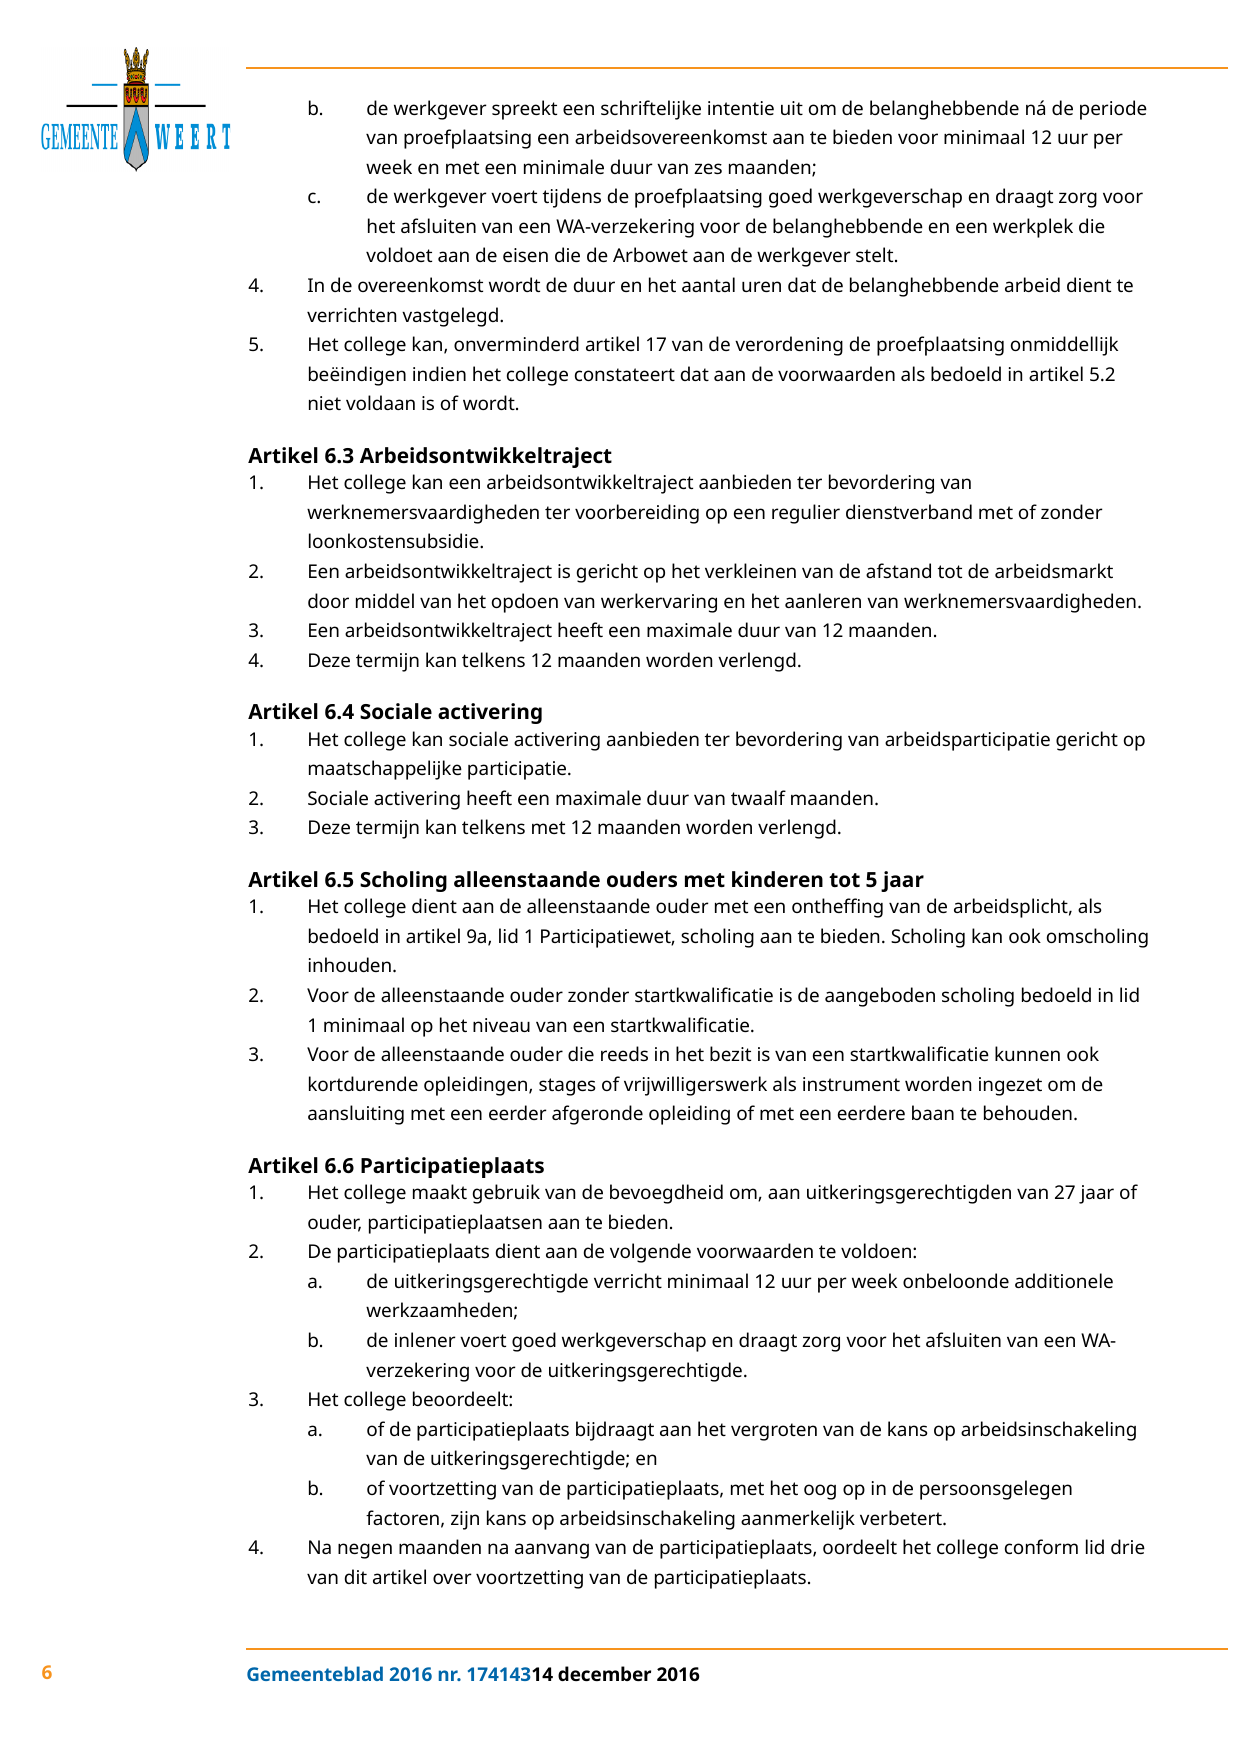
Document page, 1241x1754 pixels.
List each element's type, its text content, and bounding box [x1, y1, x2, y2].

list Deze termijn kan telkens met 12 maanden worden verlengd. [248, 814, 1152, 840]
list de werkgever spreekt een schriftelijke intentie uit om de belanghebbende ná de periode van proefplaatsing een arbeidsovereenkomst aan te bieden voor minimaal 12 uur per week en met een minimale duur van zes maanden; [307, 95, 1152, 180]
text Artikel 6.6 Participatieplaats [248, 1151, 1152, 1179]
picture [41, 47, 231, 172]
list de uitkeringsgerechtigde verricht minimaal 12 uur per week onbeloonde additionele werkzaamheden; [307, 1268, 1152, 1323]
list Een arbeidsontwikkeltraject heeft een maximale duur van 12 maanden. [248, 617, 1152, 643]
list Na negen maanden na aanvang van de participatieplaats, oordeelt het college conform lid drie van dit artikel over voortzetting van de participatieplaats. [248, 1534, 1152, 1590]
list Een arbeidsontwikkeltraject is gericht op het verkleinen van de afstand tot de arbeidsmarkt door middel van het opdoen van werkervaring en het aanleren van werknemersvaardigheden. [248, 558, 1152, 613]
list of voortzetting van de participatieplaats, met het oog op in de persoonsgelegen factoren, zijn kans op arbeidsinschakeling aanmerkelijk verbetert. [307, 1475, 1152, 1531]
text Artikel 6.3 Arbeidsontwikkeltraject [248, 441, 1152, 469]
list Voor de alleenstaande ouder die reeds in het bezit is van een startkwalificatie kunnen ook kortdurende opleidingen, stages of vrijwilligerswerk als instrument worden ingezet om de aansluiting met een eerder afgeronde opleiding of met een eerdere baan te behouden. [248, 1041, 1152, 1126]
list of de participatieplaats bijdraagt aan het vergroten van de kans op arbeidsinschakeling van de uitkeringsgerechtigde; en [307, 1416, 1152, 1471]
list de werkgever voert tijdens de proefplaatsing goed werkgeverschap en draagt zorg voor het afsluiten van een WA-verzekering voor de belanghebbende en een werkplek die voldoet aan de eisen die de Arbowet aan de werkgever stelt. [307, 183, 1152, 268]
list In de overeenkomst wordt de duur en het aantal uren dat de belanghebbende arbeid dient te verrichten vastgelegd. [248, 272, 1152, 328]
list Het college beoordeelt: [248, 1386, 1152, 1412]
list Het college kan, onverminderd artikel 17 van de verordening de proefplaatsing onmiddellijk beëindigen indien het college constateert dat aan de voorwaarden als bedoeld in artikel 5.2 niet voldaan is of wordt. [248, 331, 1152, 416]
text Artikel 6.5 Scholing alleenstaande ouders met kinderen tot 5 jaar [248, 865, 1152, 893]
list Het college maakt gebruik van de bevoegdheid om, aan uitkeringsgerechtigden van 27 jaar of ouder, participatieplaatsen aan te bieden. [248, 1179, 1152, 1235]
text Artikel 6.4 Sociale activering [248, 697, 1152, 726]
list Het college dient aan de alleenstaande ouder met een ontheffing van de arbeidsplicht, als bedoeld in artikel 9a, lid 1 Participatiewet, scholing aan te bieden. Scholing kan ook omscholing inhouden. [248, 893, 1152, 978]
list de inlener voert goed werkgeverschap en draagt zorg voor het afsluiten van een WA-verzekering voor de uitkeringsgerechtigde. [307, 1327, 1152, 1383]
list Voor de alleenstaande ouder zonder startkwalificatie is de aangeboden scholing bedoeld in lid 1 minimaal op het niveau van een startkwalificatie. [248, 982, 1152, 1037]
list De participatieplaats dient aan de volgende voorwaarden te voldoen: [248, 1238, 1152, 1264]
list Sociale activering heeft een maximale duur van twaalf maanden. [248, 785, 1152, 811]
list Het college kan een arbeidsontwikkeltraject aanbieden ter bevordering van werknemersvaardigheden ter voorbereiding op een regulier dienstverband met of zonder loonkostensubsidie. [248, 469, 1152, 554]
list Deze termijn kan telkens 12 maanden worden verlengd. [248, 647, 1152, 673]
list Het college kan sociale activering aanbieden ter bevordering van arbeidsparticipatie gericht op maatschappelijke participatie. [248, 726, 1152, 781]
